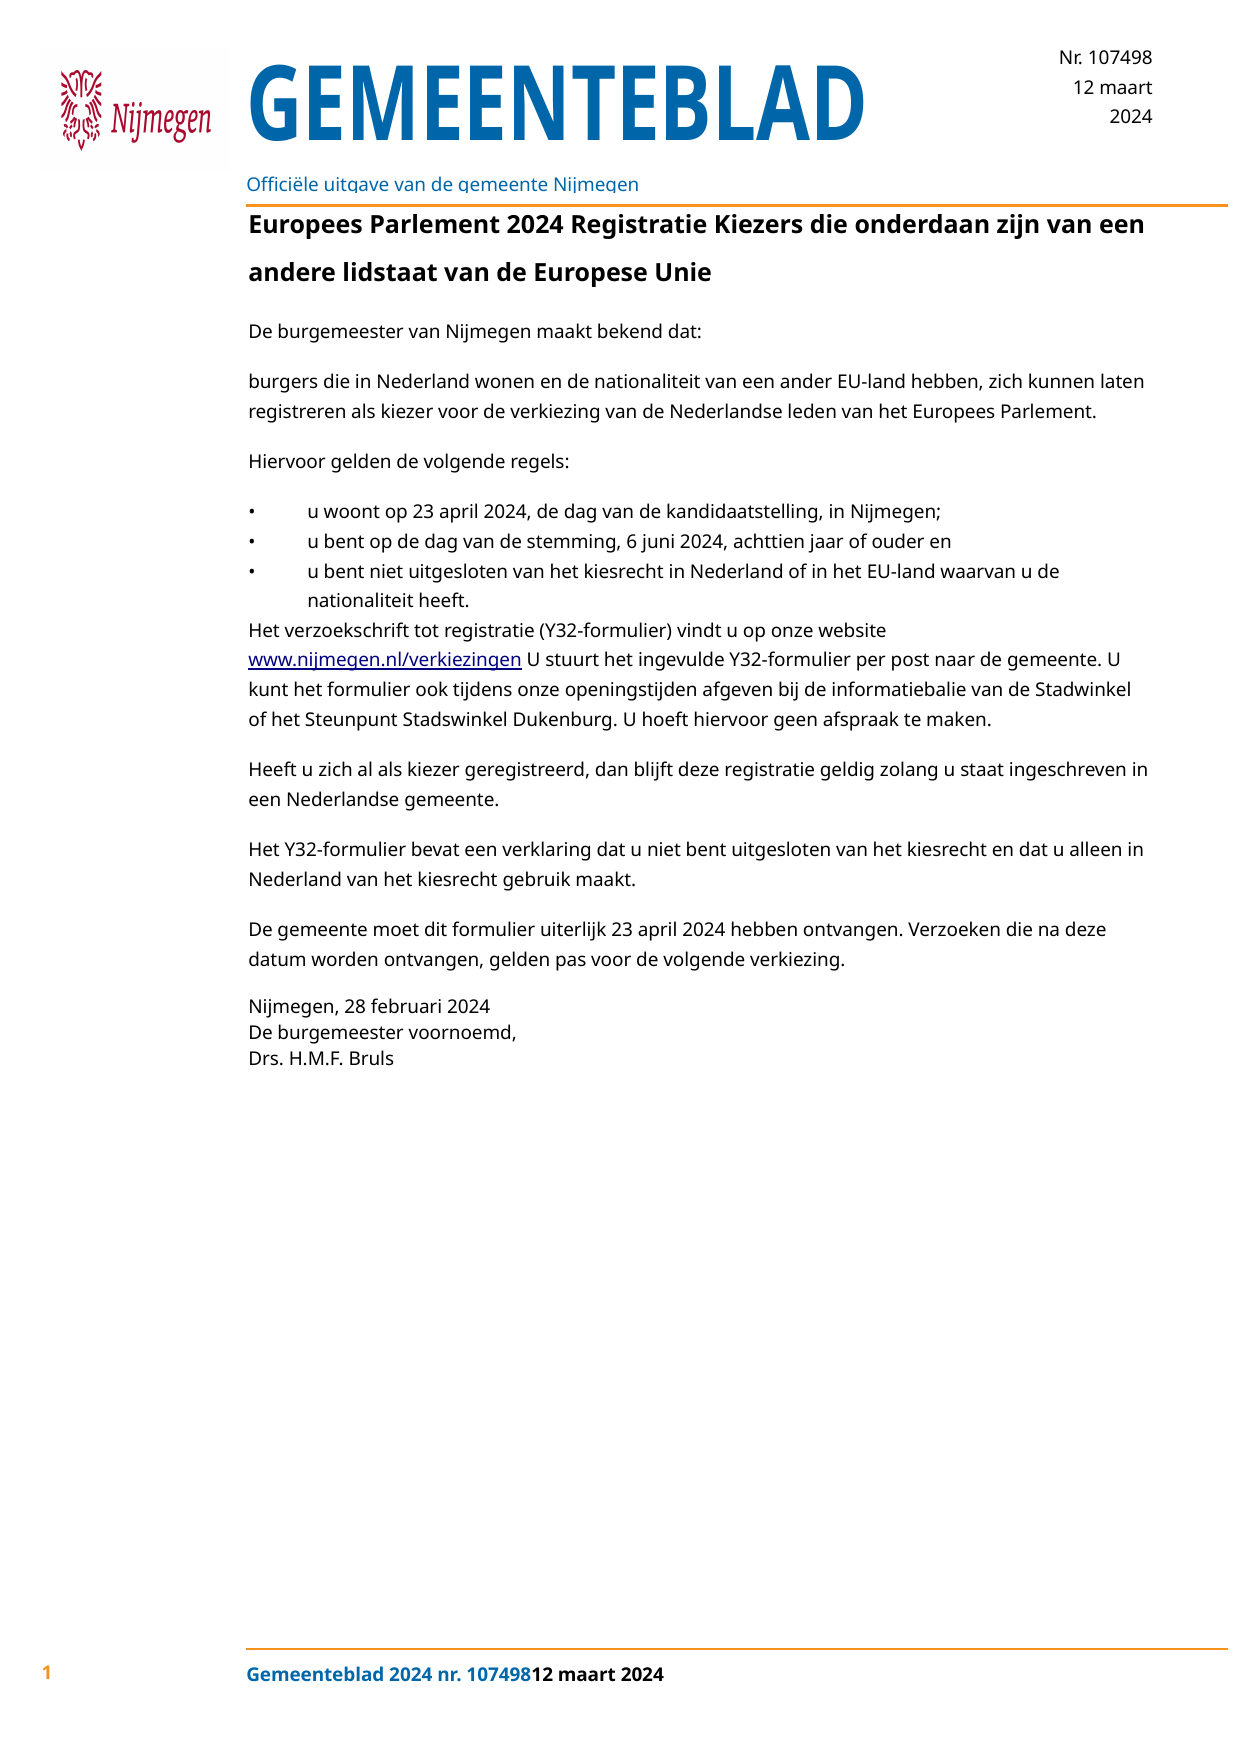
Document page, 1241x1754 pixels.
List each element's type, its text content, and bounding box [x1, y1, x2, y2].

picture [41, 47, 231, 172]
text Hiervoor gelden de volgende regels: [248, 448, 1152, 474]
text Het verzoekschrift tot registratie (Y32-formulier) vindt u op onze website www.nijmegen.nl/verkiezingen U stuurt het ingevulde Y32-formulier per post naar de gemeente. U kunt het formulier ook tijdens onze openingstijden afgeven bij de informatiebalie van de Stadwinkel of het Steunpunt Stadswinkel Dukenburg. U hoeft hiervoor geen afspraak te maken. [248, 617, 1152, 732]
text Het Y32-formulier bevat een verklaring dat u niet bent uitgesloten van het kiesrecht en dat u alleen in Nederland van het kiesrecht gebruik maakt. [248, 836, 1152, 892]
text burgers die in Nederland wonen en de nationaliteit van een ander EU-land hebben, zich kunnen laten registreren als kiezer voor de verkiezing van de Nederlandse leden van het Europees Parlement. [248, 368, 1152, 424]
text Drs. H.M.F. Bruls [248, 1045, 1152, 1071]
text De burgemeester voornoemd, [248, 1019, 1152, 1045]
list u woont op 23 april 2024, de dag van de kandidaatstelling, in Nijmegen; [248, 499, 1152, 524]
list u bent niet uitgesloten van het kiesrecht in Nederland of in het EU-land waarvan u de nationaliteit heeft. [248, 558, 1152, 613]
text Europees Parlement 2024 Registratie Kiezers die onderdaan zijn van een andere lidstaat van de Europese Unie [248, 207, 1152, 288]
text Heeft u zich al als kiezer geregistreerd, dan blijft deze registratie geldig zolang u staat ingeschreven in een Nederlandse gemeente. [248, 756, 1152, 812]
text De gemeente moet dit formulier uiterlijk 23 april 2024 hebben ontvangen. Verzoeken die na deze datum worden ontvangen, gelden pas voor de volgende verkiezing. [248, 916, 1152, 972]
text Nijmegen, 28 februari 2024 [248, 994, 1152, 1019]
text De burgemeester van Nijmegen maakt bekend dat: [248, 318, 1152, 344]
list u bent op de dag van de stemming, 6 juni 2024, achttien jaar of ouder en [248, 528, 1152, 554]
